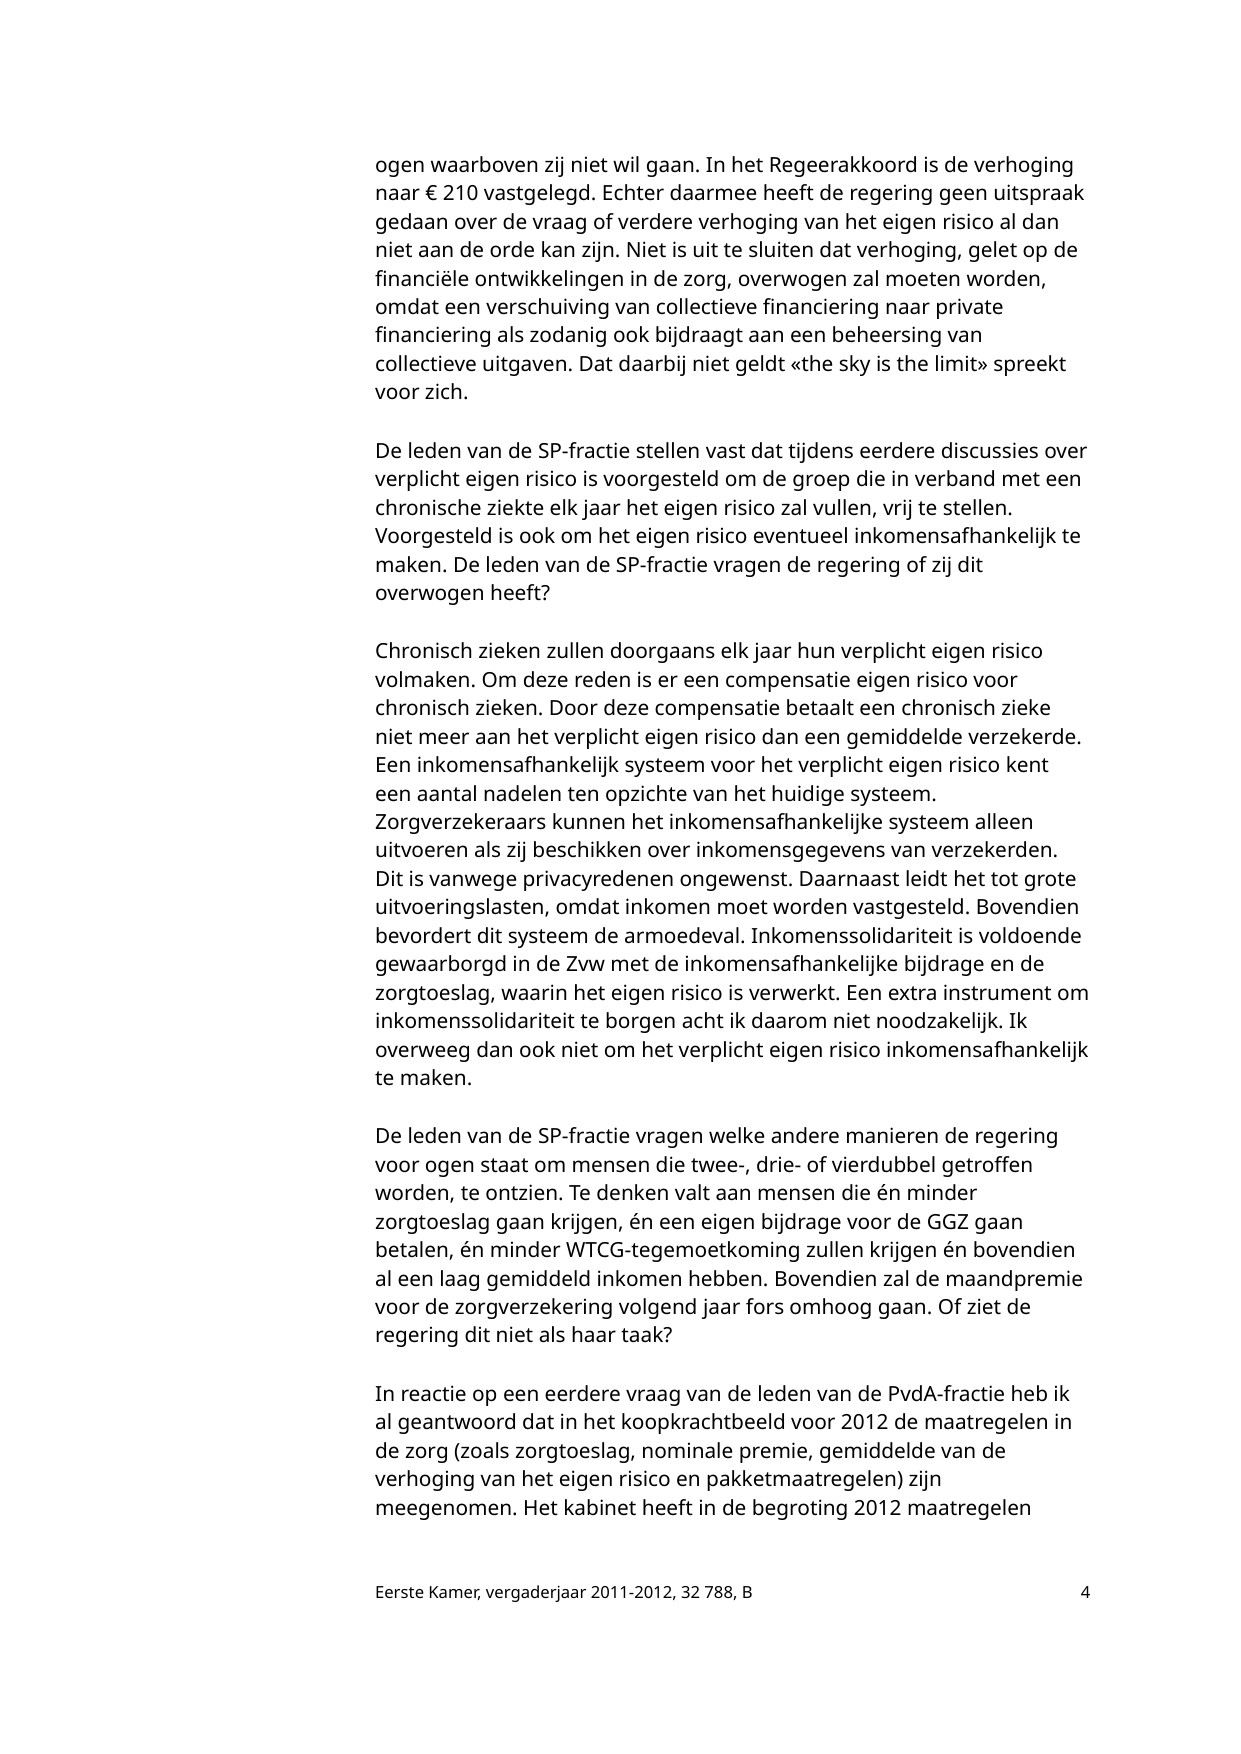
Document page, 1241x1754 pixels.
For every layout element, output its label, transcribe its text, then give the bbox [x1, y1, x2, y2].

text Een inkomensafhankelijk systeem voor het verplicht eigen risico kent een aantal nadelen ten opzichte van het huidige systeem. Zorgverzekeraars kunnen het inkomensafhankelijke systeem alleen uitvoeren als zij beschikken over inkomensgegevens van verzekerden. Dit is vanwege privacyredenen ongewenst. Daarnaast leidt het tot grote uitvoeringslasten, omdat inkomen moet worden vastgesteld. Bovendien bevordert dit systeem de armoedeval. Inkomenssolidariteit is voldoende gewaarborgd in de Zvw met de inkomensafhankelijke bijdrage en de zorgtoeslag, waarin het eigen risico is verwerkt. Een extra instrument om inkomenssolidariteit te borgen acht ik daarom niet noodzakelijk. Ik overweeg dan ook niet om het verplicht eigen risico inkomensafhankelijk te maken. [375, 750, 1090, 1092]
text Chronisch zieken zullen doorgaans elk jaar hun verplicht eigen risico volmaken. Om deze reden is er een compensatie eigen risico voor chronisch zieken. Door deze compensatie betaalt een chronisch zieke niet meer aan het verplicht eigen risico dan een gemiddelde verzekerde. [375, 637, 1090, 750]
text ogen waarboven zij niet wil gaan. In het Regeerakkoord is de verhoging naar € 210 vastgelegd. Echter daarmee heeft de regering geen uitspraak gedaan over de vraag of verdere verhoging van het eigen risico al dan niet aan de orde kan zijn. Niet is uit te sluiten dat verhoging, gelet op de financiële ontwikkelingen in de zorg, overwogen zal moeten worden, omdat een verschuiving van collectieve financiering naar private financiering als zodanig ook bijdraagt aan een beheersing van collectieve uitgaven. Dat daarbij niet geldt «the sky is the limit» spreekt voor zich. [375, 150, 1090, 406]
text De leden van de SP-fractie vragen welke andere manieren de regering voor ogen staat om mensen die twee-, drie- of vierdubbel getroffen worden, te ontzien. Te denken valt aan mensen die én minder zorgtoeslag gaan krijgen, én een eigen bijdrage voor de GGZ gaan betalen, én minder WTCG-tegemoetkoming zullen krijgen én bovendien al een laag gemiddeld inkomen hebben. Bovendien zal de maandpremie voor de zorgverzekering volgend jaar fors omhoog gaan. Of ziet de regering dit niet als haar taak? [375, 1122, 1090, 1349]
text In reactie op een eerdere vraag van de leden van de PvdA-fractie heb ik al geantwoord dat in het koopkrachtbeeld voor 2012 de maatregelen in de zorg (zoals zorgtoeslag, nominale premie, gemiddelde van de verhoging van het eigen risico en pakketmaatregelen) zijn meegenomen. Het kabinet heeft in de begroting 2012 maatregelen [375, 1379, 1090, 1521]
text De leden van de SP-fractie stellen vast dat tijdens eerdere discussies over verplicht eigen risico is voorgesteld om de groep die in verband met een chronische ziekte elk jaar het eigen risico zal vullen, vrij te stellen. Voorgesteld is ook om het eigen risico eventueel inkomensafhankelijk te maken. De leden van de SP-fractie vragen de regering of zij dit overwogen heeft? [375, 436, 1090, 607]
